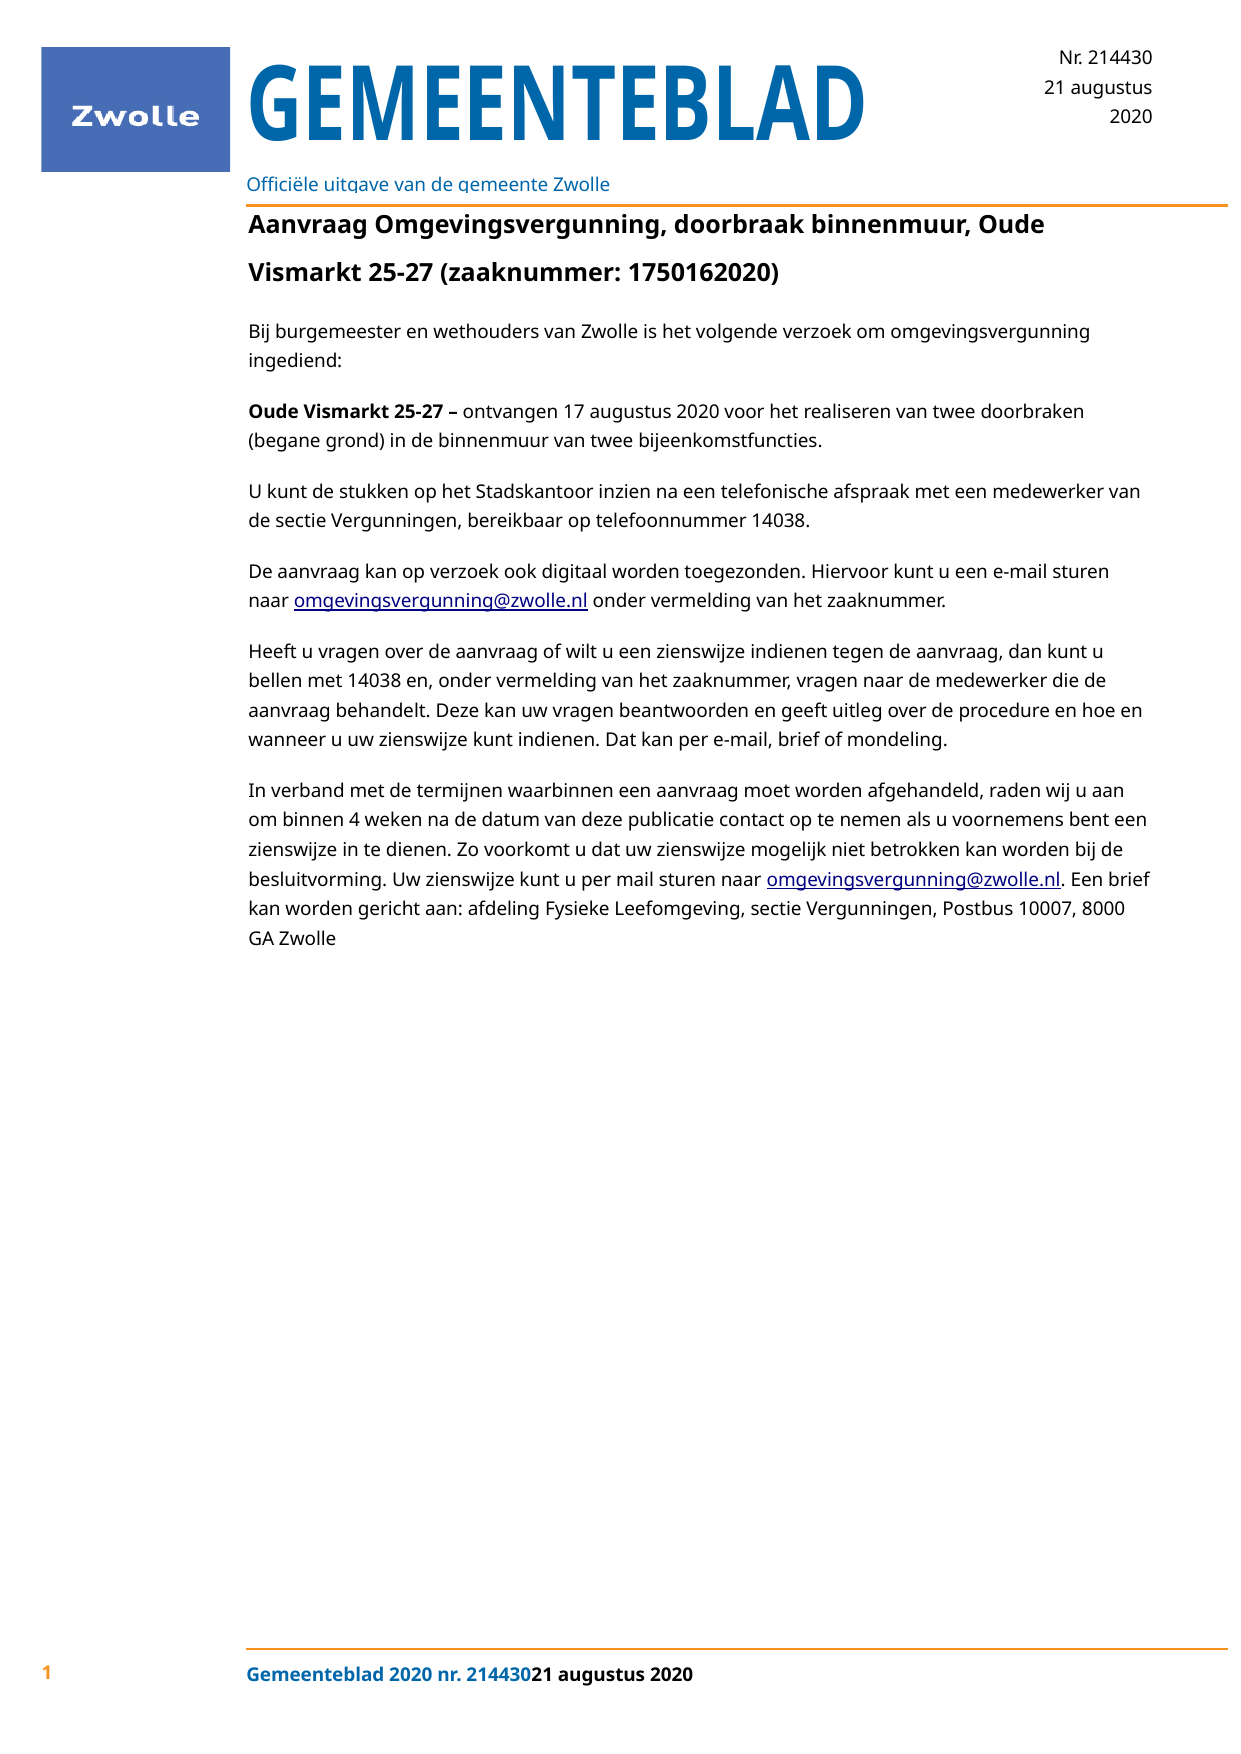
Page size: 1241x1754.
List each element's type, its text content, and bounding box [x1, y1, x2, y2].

text In verband met de termijnen waarbinnen een aanvraag moet worden afgehandeld, raden wij u aan om binnen 4 weken na de datum van deze publicatie contact op te nemen als u voornemens bent een zienswijze in te dienen. Zo voorkomt u dat uw zienswijze mogelijk niet betrokken kan worden bij de besluitvorming. Uw zienswijze kunt u per mail sturen naar omgevingsvergunning@zwolle.nl. Een brief kan worden gericht aan: afdeling Fysieke Leefomgeving, sectie Vergunningen, Postbus 10007, 8000 GA Zwolle [248, 777, 1152, 951]
text Oude Vismarkt 25-27 – ontvangen 17 augustus 2020 voor het realiseren van twee doorbraken (begane grond) in de binnenmuur van twee bijeenkomstfuncties. [248, 398, 1152, 453]
text Bij burgemeester en wethouders van Zwolle is het volgende verzoek om omgevingsvergunning ingediend: [248, 318, 1152, 373]
text Aanvraag Omgevingsvergunning, doorbraak binnenmuur, Oude Vismarkt 25-27 (zaaknummer: 1750162020) [248, 207, 1152, 288]
text Heeft u vragen over de aanvraag of wilt u een zienswijze indienen tegen de aanvraag, dan kunt u bellen met 14038 en, onder vermelding van het zaaknummer, vragen naar de medewerker die de aanvraag behandelt. Deze kan uw vragen beantwoorden en geeft uitleg over de procedure en hoe en wanneer u uw zienswijze kunt indienen. Dat kan per e-mail, brief of mondeling. [248, 638, 1152, 752]
text De aanvraag kan op verzoek ook digitaal worden toegezonden. Hiervoor kunt u een e-mail sturen naar omgevingsvergunning@zwolle.nl onder vermelding van het zaaknummer. [248, 558, 1152, 613]
picture [41, 47, 231, 172]
text U kunt de stukken op het Stadskantoor inzien na een telefonische afspraak met een medewerker van de sectie Vergunningen, bereikbaar op telefoonnummer 14038. [248, 478, 1152, 533]
